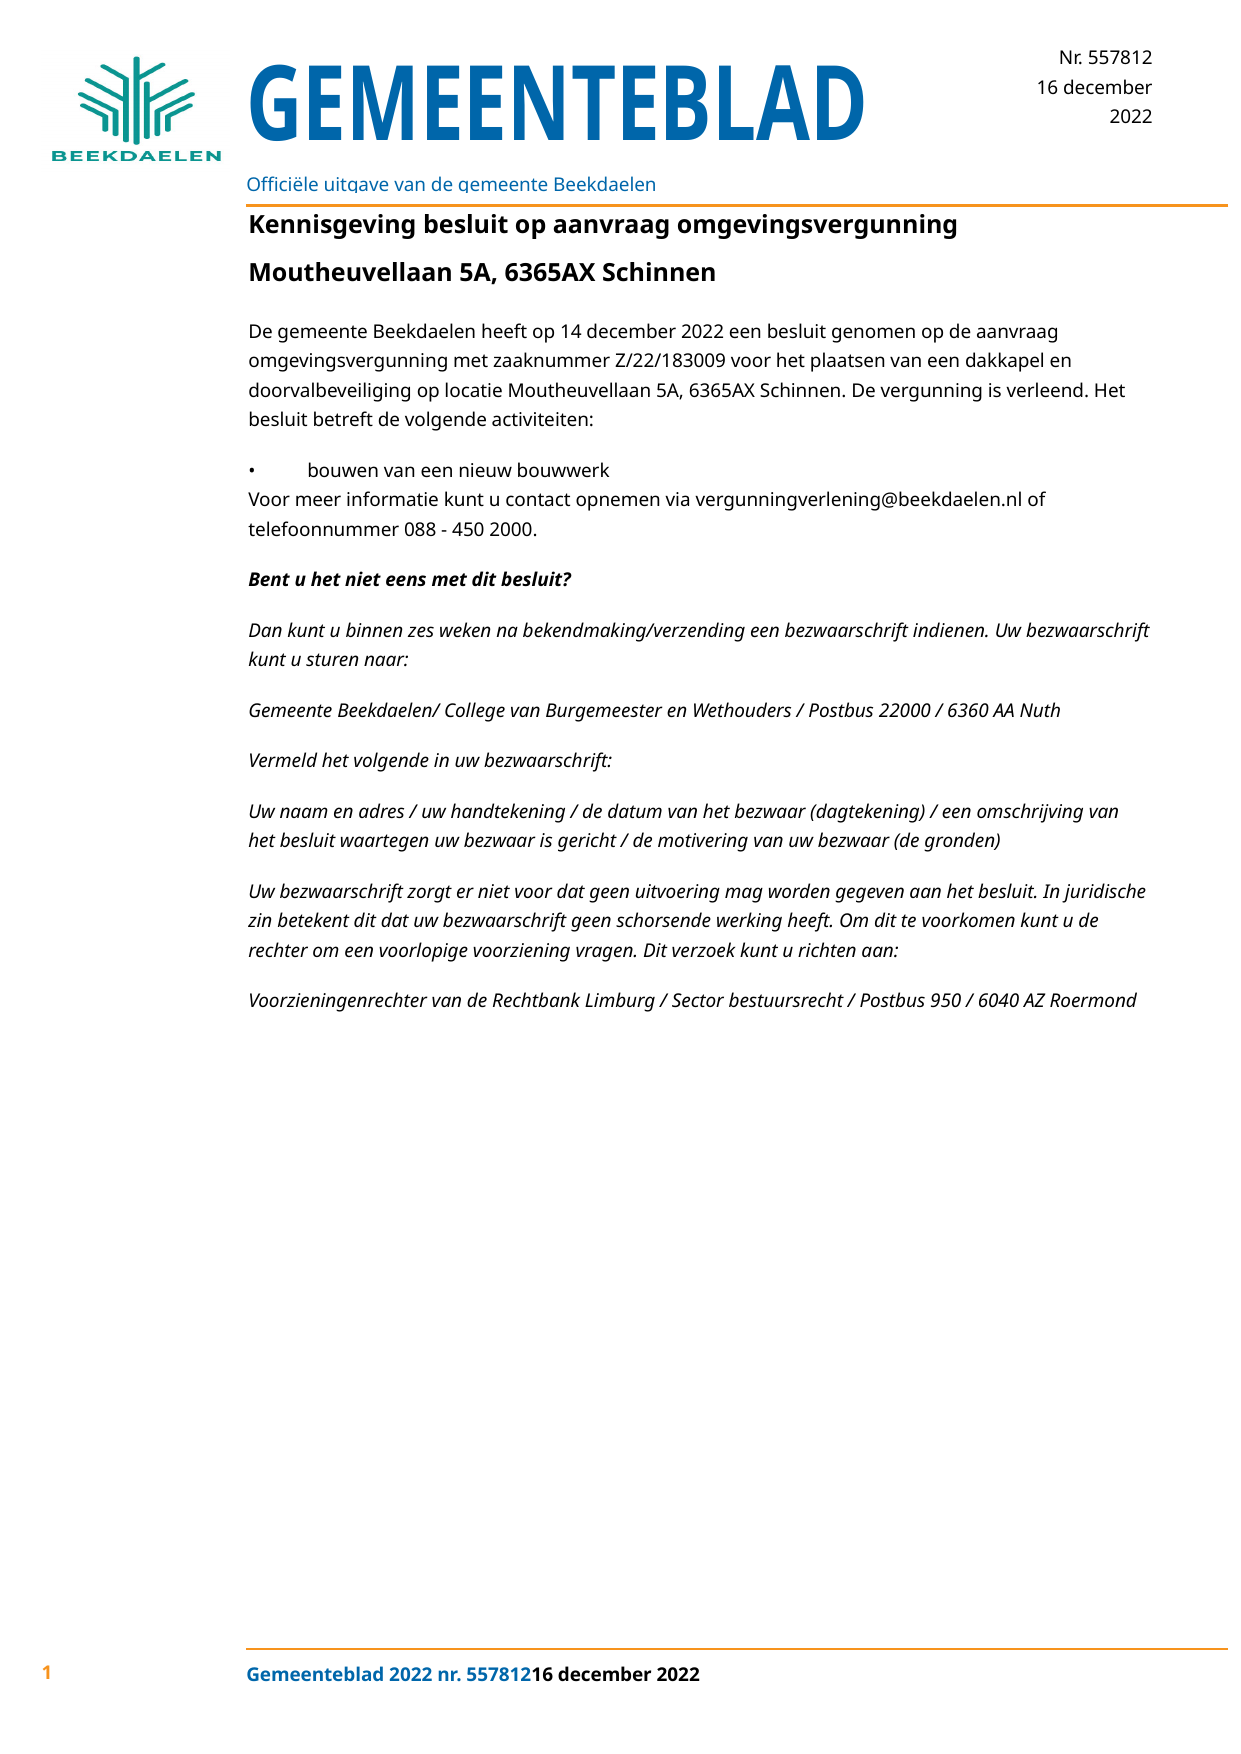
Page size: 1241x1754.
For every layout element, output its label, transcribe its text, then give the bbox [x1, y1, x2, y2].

text Voor meer informatie kunt u contact opnemen via vergunningverlening@beekdaelen.nl of telefoonnummer 088 - 450 2000. [248, 487, 1152, 542]
text Kennisgeving besluit op aanvraag omgevingsvergunning Moutheuvellaan 5A, 6365AX Schinnen [248, 207, 1152, 288]
picture [41, 47, 231, 172]
text Voorzieningenrechter van de Rechtbank Limburg / Sector bestuursrecht / Postbus 950 / 6040 AZ Roermond [248, 987, 1152, 1013]
text De gemeente Beekdaelen heeft op 14 december 2022 een besluit genomen op de aanvraag omgevingsvergunning met zaaknummer Z/22/183009 voor het plaatsen van een dakkapel en doorvalbeveiliging op locatie Moutheuvellaan 5A, 6365AX Schinnen. De vergunning is verleend. Het besluit betreft de volgende activiteiten: [248, 318, 1152, 432]
text Uw bezwaarschrift zorgt er niet voor dat geen uitvoering mag worden gegeven aan het besluit. In juridische zin betekent dit dat uw bezwaarschrift geen schorsende werking heeft. Om dit te voorkomen kunt u de rechter om een voorlopige voorziening vragen. Dit verzoek kunt u richten aan: [248, 878, 1152, 963]
text Vermeld het volgende in uw bezwaarschrift: [248, 747, 1152, 773]
text Dan kunt u binnen zes weken na bekendmaking/verzending een bezwaarschrift indienen. Uw bezwaarschrift kunt u sturen naar: [248, 617, 1152, 672]
text Uw naam en adres / uw handtekening / de datum van het bezwaar (dagtekening) / een omschrijving van het besluit waartegen uw bezwaar is gericht / de motivering van uw bezwaar (de gronden) [248, 798, 1152, 853]
list bouwen van een nieuw bouwwerk [248, 457, 1152, 483]
text Gemeente Beekdaelen/ College van Burgemeester en Wethouders / Postbus 22000 / 6360 AA Nuth [248, 697, 1152, 723]
text Bent u het niet eens met dit besluit? [248, 567, 1152, 592]
